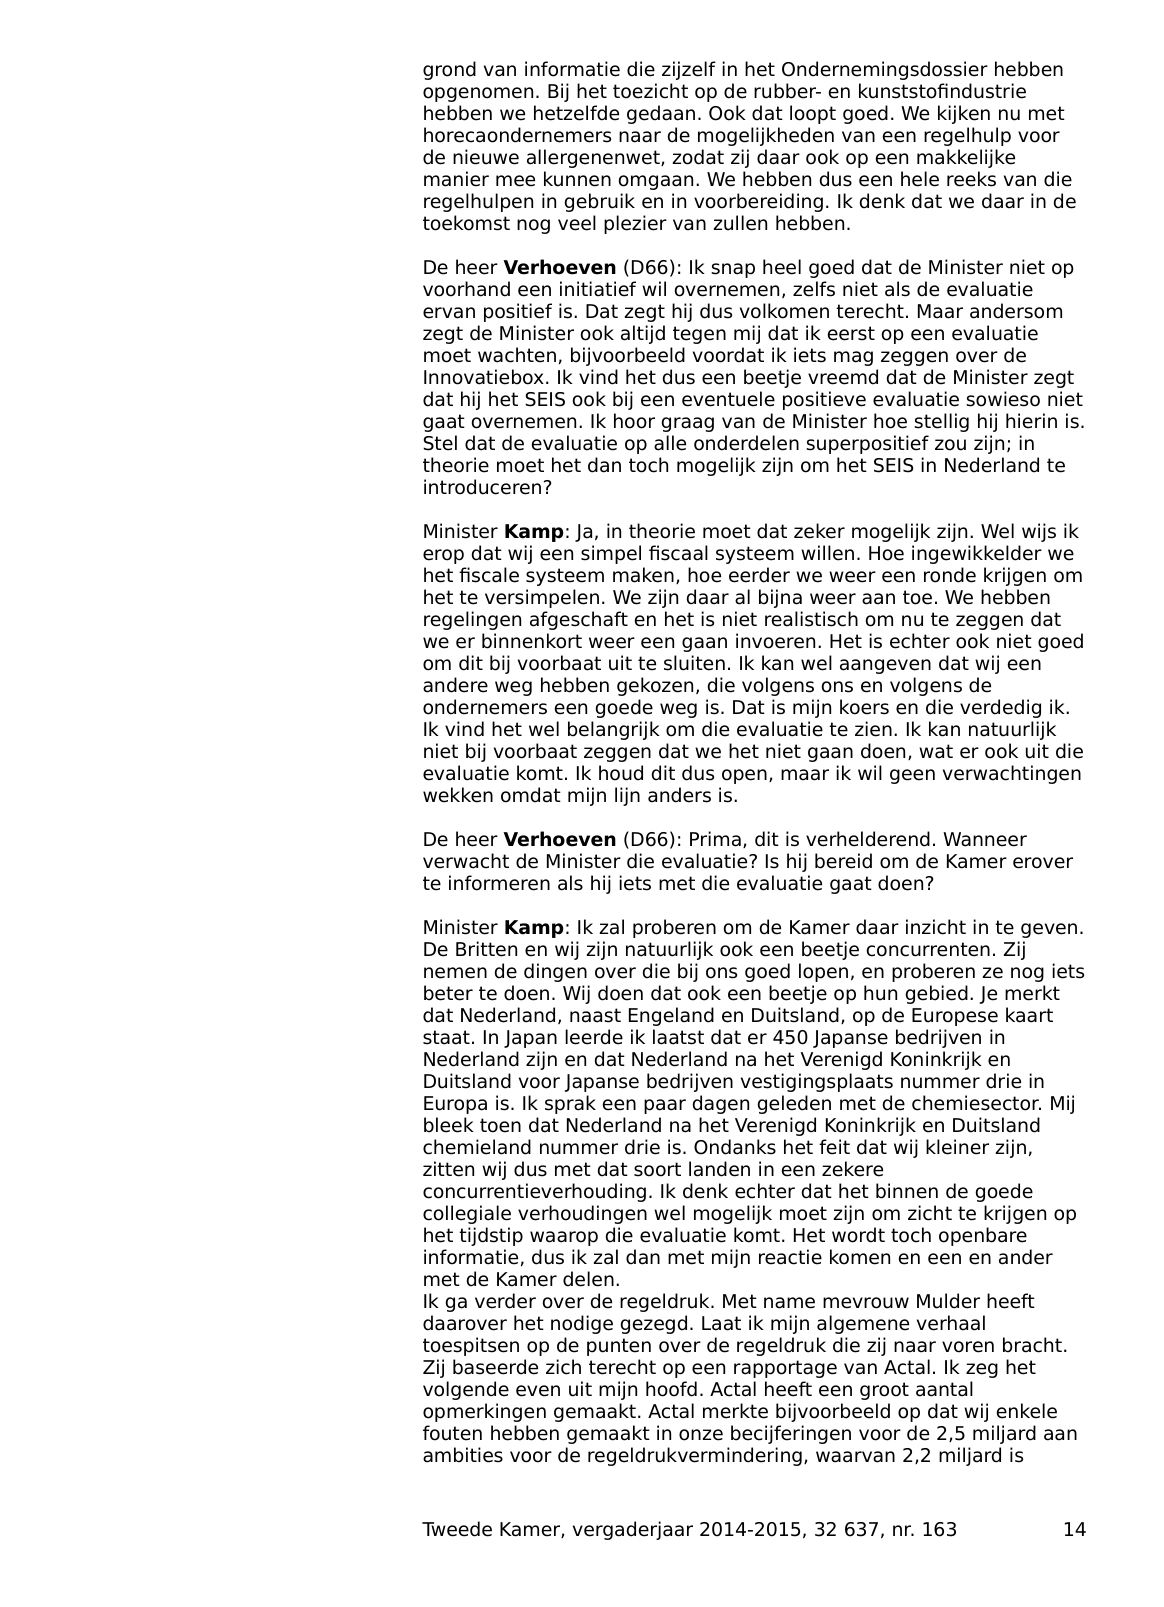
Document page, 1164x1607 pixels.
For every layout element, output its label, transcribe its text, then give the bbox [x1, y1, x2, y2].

text Minister Kamp: Ik zal proberen om de Kamer daar inzicht in te geven. De Britten en wij zijn natuurlijk ook een beetje concurrenten. Zij nemen de dingen over die bij ons goed lopen, en proberen ze nog iets beter te doen. Wij doen dat ook een beetje op hun gebied. Je merkt dat Nederland, naast Engeland en Duitsland, op de Europese kaart staat. In Japan leerde ik laatst dat er 450 Japanse bedrijven in Nederland zijn en dat Nederland na het Verenigd Koninkrijk en Duitsland voor Japanse bedrijven vestigingsplaats nummer drie in Europa is. Ik sprak een paar dagen geleden met de chemiesector. Mij bleek toen dat Nederland na het Verenigd Koninkrijk en Duitsland chemieland nummer drie is. Ondanks het feit dat wij kleiner zijn, zitten wij dus met dat soort landen in een zekere concurrentieverhouding. Ik denk echter dat het binnen de goede collegiale verhoudingen wel mogelijk moet zijn om zicht te krijgen op het tijdstip waarop die evaluatie komt. Het wordt toch openbare informatie, dus ik zal dan met mijn reactie komen en een en ander met de Kamer delen. [422, 917, 1087, 1291]
text Minister Kamp: Ja, in theorie moet dat zeker mogelijk zijn. Wel wijs ik erop dat wij een simpel fiscaal systeem willen. Hoe ingewikkelder we het fiscale systeem maken, hoe eerder we weer een ronde krijgen om het te versimpelen. We zijn daar al bijna weer aan toe. We hebben regelingen afgeschaft en het is niet realistisch om nu te zeggen dat we er binnenkort weer een gaan invoeren. Het is echter ook niet goed om dit bij voorbaat uit te sluiten. Ik kan wel aangeven dat wij een andere weg hebben gekozen, die volgens ons en volgens de ondernemers een goede weg is. Dat is mijn koers en die verdedig ik. Ik vind het wel belangrijk om die evaluatie te zien. Ik kan natuurlijk niet bij voorbaat zeggen dat we het niet gaan doen, wat er ook uit die evaluatie komt. Ik houd dit dus open, maar ik wil geen verwachtingen wekken omdat mijn lijn anders is. [422, 521, 1087, 807]
text De heer Verhoeven (D66): Prima, dit is verhelderend. Wanneer verwacht de Minister die evaluatie? Is hij bereid om de Kamer erover te informeren als hij iets met die evaluatie gaat doen? [422, 829, 1087, 895]
text De heer Verhoeven (D66): Ik snap heel goed dat de Minister niet op voorhand een initiatief wil overnemen, zelfs niet als de evaluatie ervan positief is. Dat zegt hij dus volkomen terecht. Maar andersom zegt de Minister ook altijd tegen mij dat ik eerst op een evaluatie moet wachten, bijvoorbeeld voordat ik iets mag zeggen over de Innovatiebox. Ik vind het dus een beetje vreemd dat de Minister zegt dat hij het SEIS ook bij een eventuele positieve evaluatie sowieso niet gaat overnemen. Ik hoor graag van de Minister hoe stellig hij hierin is. Stel dat de evaluatie op alle onderdelen superpositief zou zijn; in theorie moet het dan toch mogelijk zijn om het SEIS in Nederland te introduceren? [422, 257, 1087, 499]
text grond van informatie die zijzelf in het Ondernemingsdossier hebben opgenomen. Bij het toezicht op de rubber- en kunststofindustrie hebben we hetzelfde gedaan. Ook dat loopt goed. We kijken nu met horecaondernemers naar de mogelijkheden van een regelhulp voor de nieuwe allergenenwet, zodat zij daar ook op een makkelijke manier mee kunnen omgaan. We hebben dus een hele reeks van die regelhulpen in gebruik en in voorbereiding. Ik denk dat we daar in de toekomst nog veel plezier van zullen hebben. [422, 59, 1087, 235]
text Ik ga verder over de regeldruk. Met name mevrouw Mulder heeft daarover het nodige gezegd. Laat ik mijn algemene verhaal toespitsen op de punten over de regeldruk die zij naar voren bracht. Zij baseerde zich terecht op een rapportage van Actal. Ik zeg het volgende even uit mijn hoofd. Actal heeft een groot aantal opmerkingen gemaakt. Actal merkte bijvoorbeeld op dat wij enkele fouten hebben gemaakt in onze becijferingen voor de 2,5 miljard aan ambities voor de regeldrukvermindering, waarvan 2,2 miljard is [422, 1291, 1087, 1467]
